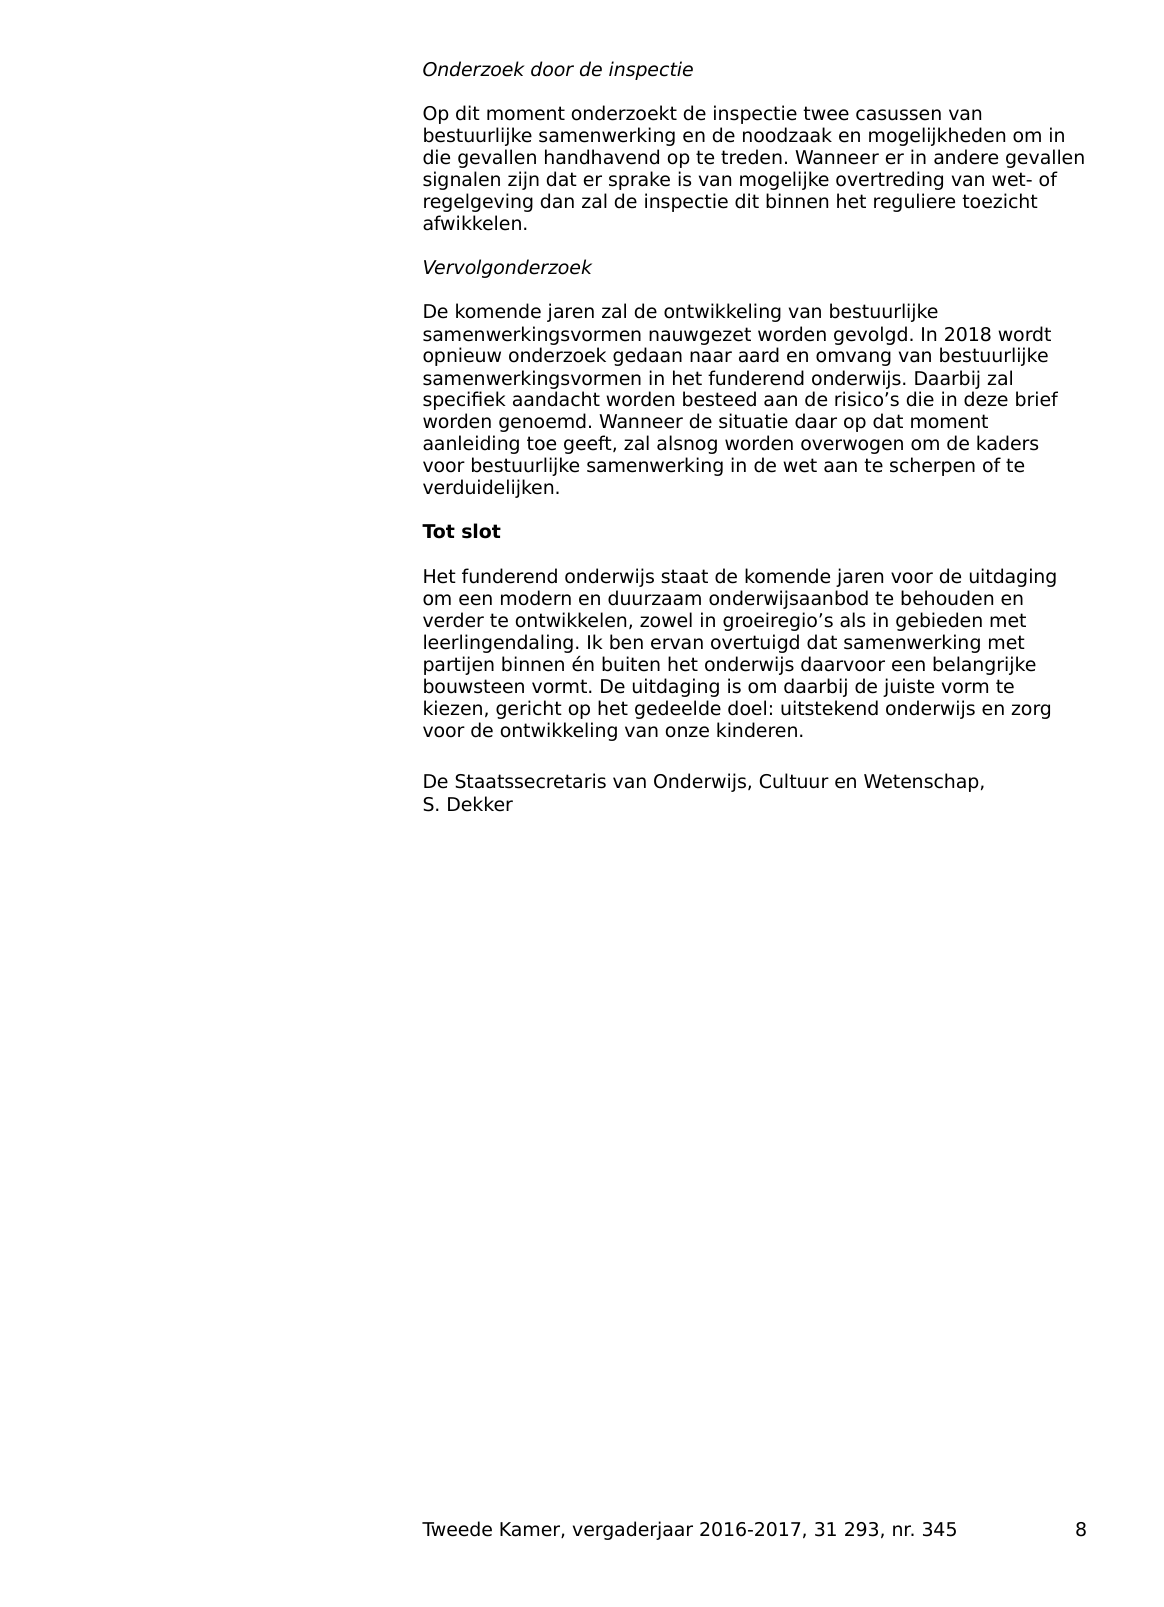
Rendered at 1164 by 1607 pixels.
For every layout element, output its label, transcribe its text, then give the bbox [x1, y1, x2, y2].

text De Staatssecretaris van Onderwijs, Cultuur en Wetenschap, S. Dekker [422, 771, 1087, 815]
subtitle Tot slot [422, 521, 1087, 543]
text De komende jaren zal de ontwikkeling van bestuurlijke samenwerkingsvormen nauwgezet worden gevolgd. In 2018 wordt opnieuw onderzoek gedaan naar aard en omvang van bestuurlijke samenwerkingsvormen in het funderend onderwijs. Daarbij zal specifiek aandacht worden besteed aan de risico’s die in deze brief worden genoemd. Wanneer de situatie daar op dat moment aanleiding toe geeft, zal alsnog worden overwogen om de kaders voor bestuurlijke samenwerking in de wet aan te scherpen of te verduidelijken. [422, 301, 1087, 499]
subtitle Onderzoek door de inspectie [422, 59, 1087, 81]
text Op dit moment onderzoekt de inspectie twee casussen van bestuurlijke samenwerking en de noodzaak en mogelijkheden om in die gevallen handhavend op te treden. Wanneer er in andere gevallen signalen zijn dat er sprake is van mogelijke overtreding van wet- of regelgeving dan zal de inspectie dit binnen het reguliere toezicht afwikkelen. [422, 103, 1087, 235]
subtitle Vervolgonderzoek [422, 257, 1087, 279]
text Het funderend onderwijs staat de komende jaren voor de uitdaging om een modern en duurzaam onderwijsaanbod te behouden en verder te ontwikkelen, zowel in groeiregio’s als in gebieden met leerlingendaling. Ik ben ervan overtuigd dat samenwerking met partijen binnen én buiten het onderwijs daarvoor een belangrijke bouwsteen vormt. De uitdaging is om daarbij de juiste vorm te kiezen, gericht op het gedeelde doel: uitstekend onderwijs en zorg voor de ontwikkeling van onze kinderen. [422, 566, 1087, 741]
